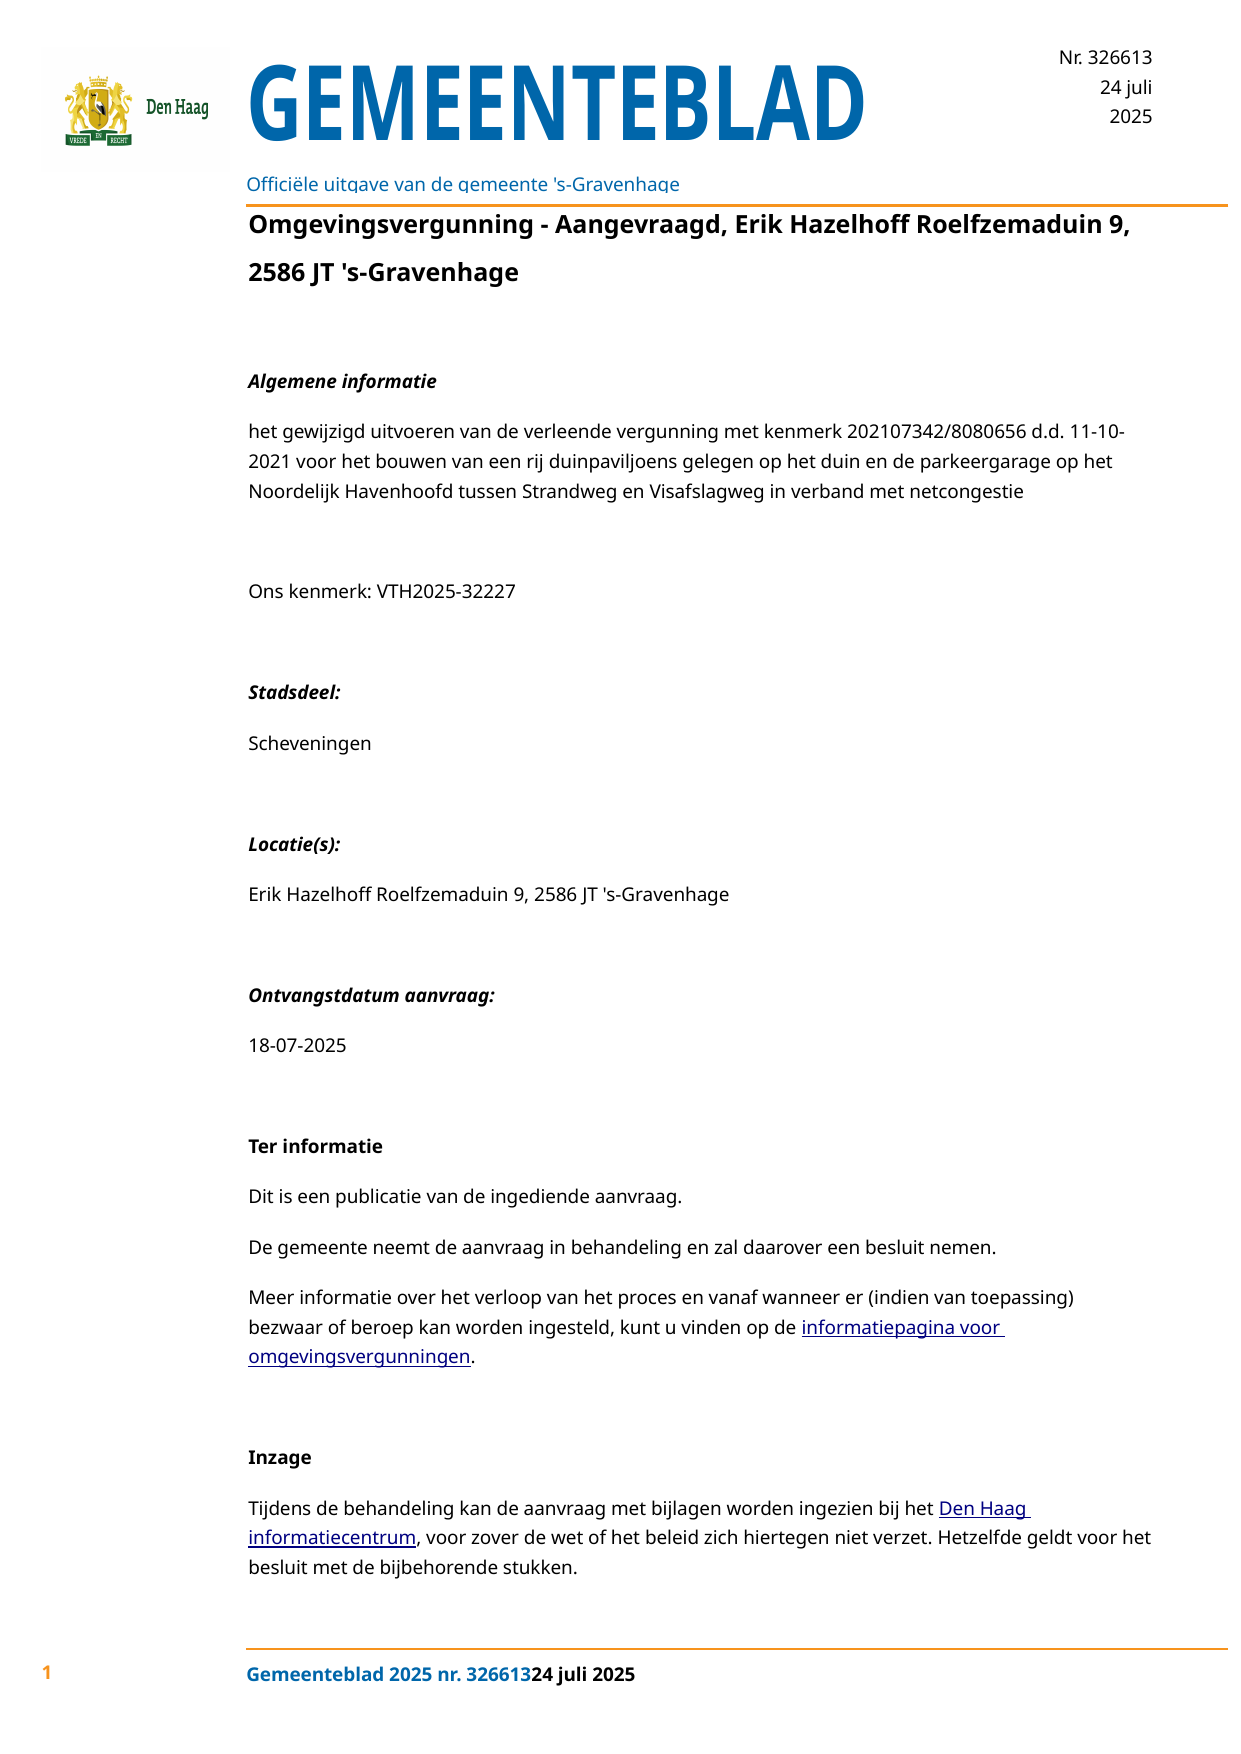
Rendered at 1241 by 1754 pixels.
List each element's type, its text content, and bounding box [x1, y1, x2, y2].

text De gemeente neemt de aanvraag in behandeling en zal daarover een besluit nemen. [248, 1234, 1152, 1260]
text Omgevingsvergunning - Aangevraagd, Erik Hazelhoff Roelfzemaduin 9, 2586 JT 's-Gravenhage [248, 207, 1152, 288]
text Ons kenmerk: VTH2025-32227 [248, 579, 1152, 604]
text Meer informatie over het verloop van het proces en vanaf wanneer er (indien van toepassing) bezwaar of beroep kan worden ingesteld, kunt u vinden op de informatiepagina voor omgevingsvergunningen. [248, 1284, 1152, 1369]
text 18-07-2025 [248, 1032, 1152, 1058]
text Ter informatie [248, 1133, 1152, 1159]
text Tijdens de behandeling kan de aanvraag met bijlagen worden ingezien bij het Den Haag informatiecentrum, voor zover de wet of het beleid zich hiertegen niet verzet. Hetzelfde geldt voor het besluit met de bijbehorende stukken. [248, 1495, 1152, 1580]
text Algemene informatie [248, 368, 1152, 394]
text Scheveningen [248, 730, 1152, 756]
text Dit is een publicatie van de ingediende aanvraag. [248, 1184, 1152, 1209]
text Stadsdeel: [248, 679, 1152, 705]
text Ontvangstdatum aanvraag: [248, 982, 1152, 1008]
text het gewijzigd uitvoeren van de verleende vergunning met kenmerk 202107342/8080656 d.d. 11-10-2021 voor het bouwen van een rij duinpaviljoens gelegen op het duin en de parkeergarage op het Noordelijk Havenhoofd tussen Strandweg en Visafslagweg in verband met netcongestie [248, 419, 1152, 504]
text Inzage [248, 1444, 1152, 1470]
picture [41, 47, 231, 172]
text Erik Hazelhoff Roelfzemaduin 9, 2586 JT 's-Gravenhage [248, 881, 1152, 907]
text Locatie(s): [248, 831, 1152, 857]
